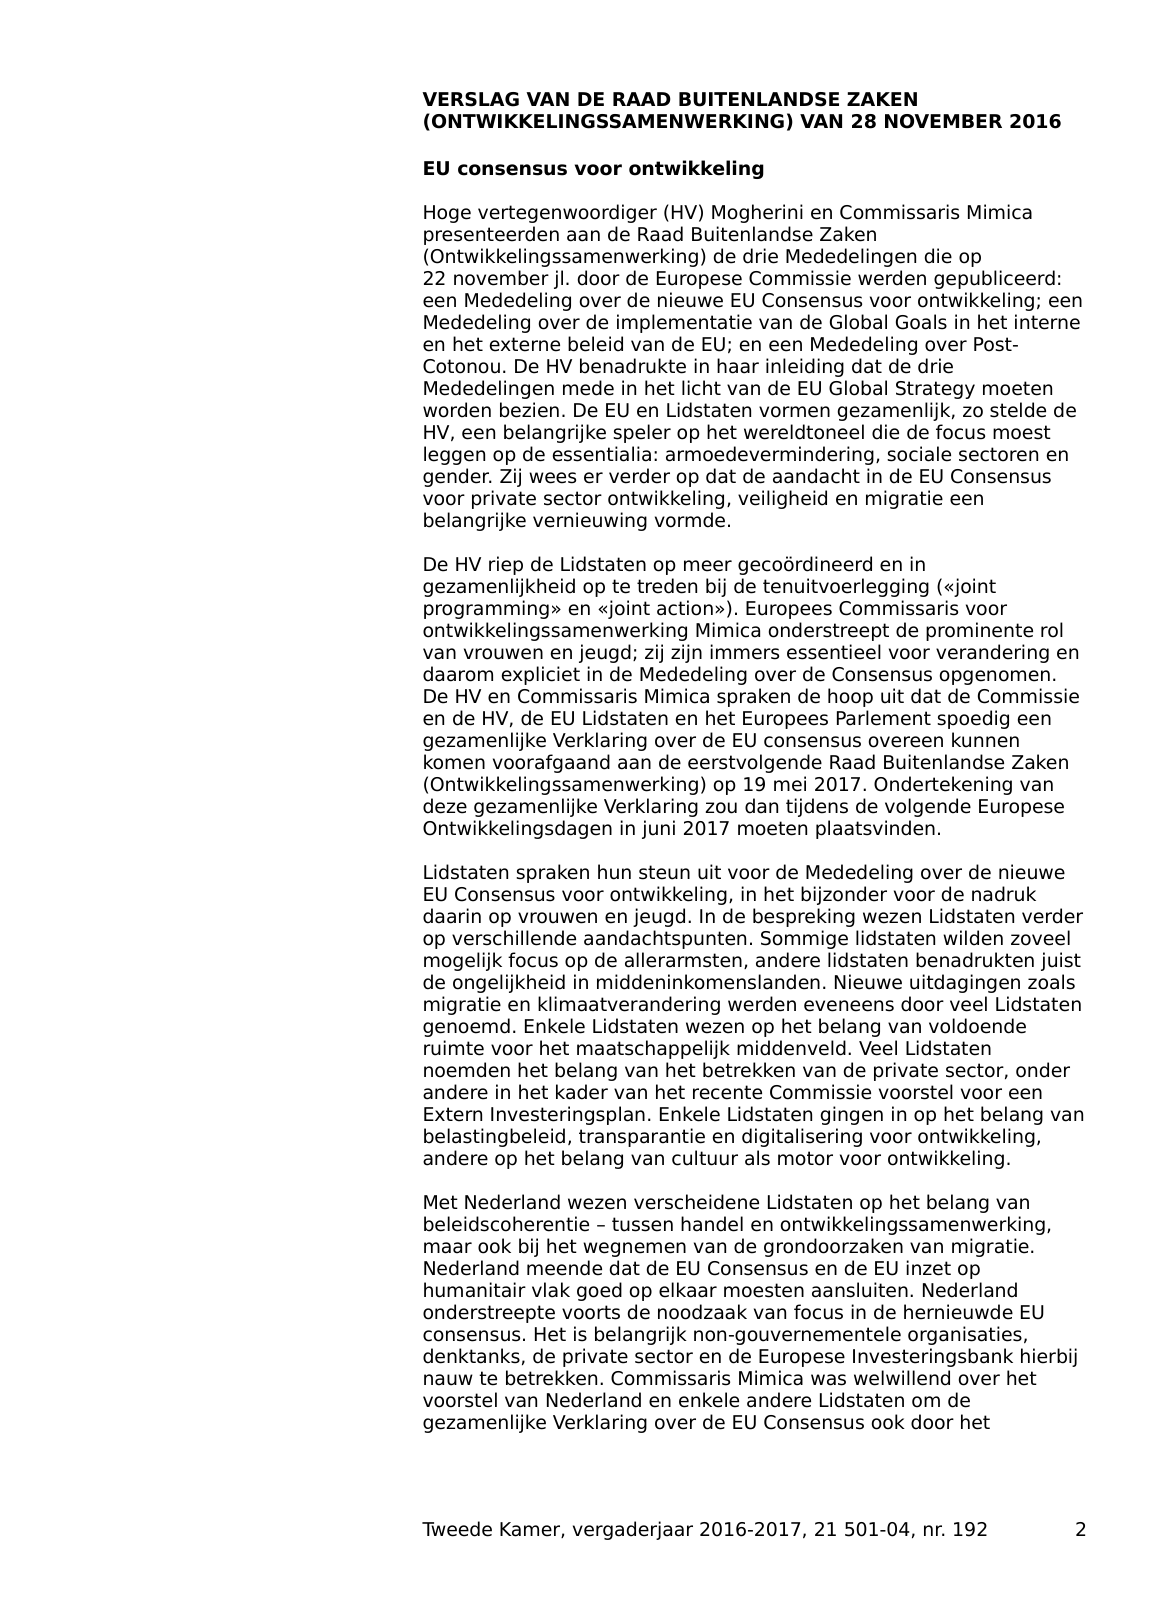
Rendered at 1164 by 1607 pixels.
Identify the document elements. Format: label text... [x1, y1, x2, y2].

text De HV riep de Lidstaten op meer gecoördineerd en in gezamenlijkheid op te treden bij de tenuitvoerlegging («joint programming» en «joint action»). Europees Commissaris voor ontwikkelingssamenwerking Mimica onderstreept de prominente rol van vrouwen en jeugd; zij zijn immers essentieel voor verandering en daarom expliciet in de Mededeling over de Consensus opgenomen. De HV en Commissaris Mimica spraken de hoop uit dat de Commissie en de HV, de EU Lidstaten en het Europees Parlement spoedig een gezamenlijke Verklaring over de EU consensus overeen kunnen komen voorafgaand aan de eerstvolgende Raad Buitenlandse Zaken (Ontwikkelingssamenwerking) op 19 mei 2017. Ondertekening van deze gezamenlijke Verklaring zou dan tijdens de volgende Europese Ontwikkelingsdagen in juni 2017 moeten plaatsvinden. [422, 554, 1087, 840]
text Hoge vertegenwoordiger (HV) Mogherini en Commissaris Mimica presenteerden aan de Raad Buitenlandse Zaken (Ontwikkelingssamenwerking) de drie Mededelingen die op 22 november jl. door de Europese Commissie werden gepubliceerd: een Mededeling over de nieuwe EU Consensus voor ontwikkeling; een Mededeling over de implementatie van de Global Goals in het interne en het externe beleid van de EU; en een Mededeling over Post-Cotonou. De HV benadrukte in haar inleiding dat de drie Mededelingen mede in het licht van de EU Global Strategy moeten worden bezien. De EU en Lidstaten vormen gezamenlijk, zo stelde de HV, een belangrijke speler op het wereldtoneel die de focus moest leggen op de essentialia: armoedevermindering, sociale sectoren en gender. Zij wees er verder op dat de aandacht in de EU Consensus voor private sector ontwikkeling, veiligheid en migratie een belangrijke vernieuwing vormde. [422, 202, 1087, 532]
text Lidstaten spraken hun steun uit voor de Mededeling over de nieuwe EU Consensus voor ontwikkeling, in het bijzonder voor de nadruk daarin op vrouwen en jeugd. In de bespreking wezen Lidstaten verder op verschillende aandachtspunten. Sommige lidstaten wilden zoveel mogelijk focus op de allerarmsten, andere lidstaten benadrukten juist de ongelijkheid in middeninkomenslanden. Nieuwe uitdagingen zoals migratie en klimaatverandering werden eveneens door veel Lidstaten genoemd. Enkele Lidstaten wezen op het belang van voldoende ruimte voor het maatschappelijk middenveld. Veel Lidstaten noemden het belang van het betrekken van de private sector, onder andere in het kader van het recente Commissie voorstel voor een Extern Investeringsplan. Enkele Lidstaten gingen in op het belang van belastingbeleid, transparantie en digitalisering voor ontwikkeling, andere op het belang van cultuur als motor voor ontwikkeling. [422, 862, 1087, 1170]
text Met Nederland wezen verscheidene Lidstaten op het belang van beleidscoherentie – tussen handel en ontwikkelingssamenwerking, maar ook bij het wegnemen van de grondoorzaken van migratie. Nederland meende dat de EU Consensus en de EU inzet op humanitair vlak goed op elkaar moesten aansluiten. Nederland onderstreepte voorts de noodzaak van focus in de hernieuwde EU consensus. Het is belangrijk non-gouvernementele organisaties, denktanks, de private sector en de Europese Investeringsbank hierbij nauw te betrekken. Commissaris Mimica was welwillend over het voorstel van Nederland en enkele andere Lidstaten om de gezamenlijke Verklaring over de EU Consensus ook door het [422, 1192, 1087, 1434]
subtitle VERSLAG VAN DE RAAD BUITENLANDSE ZAKEN (ONTWIKKELINGSSAMENWERKING) VAN 28 NOVEMBER 2016 [422, 89, 1087, 133]
subtitle EU consensus voor ontwikkeling [422, 158, 1087, 180]
